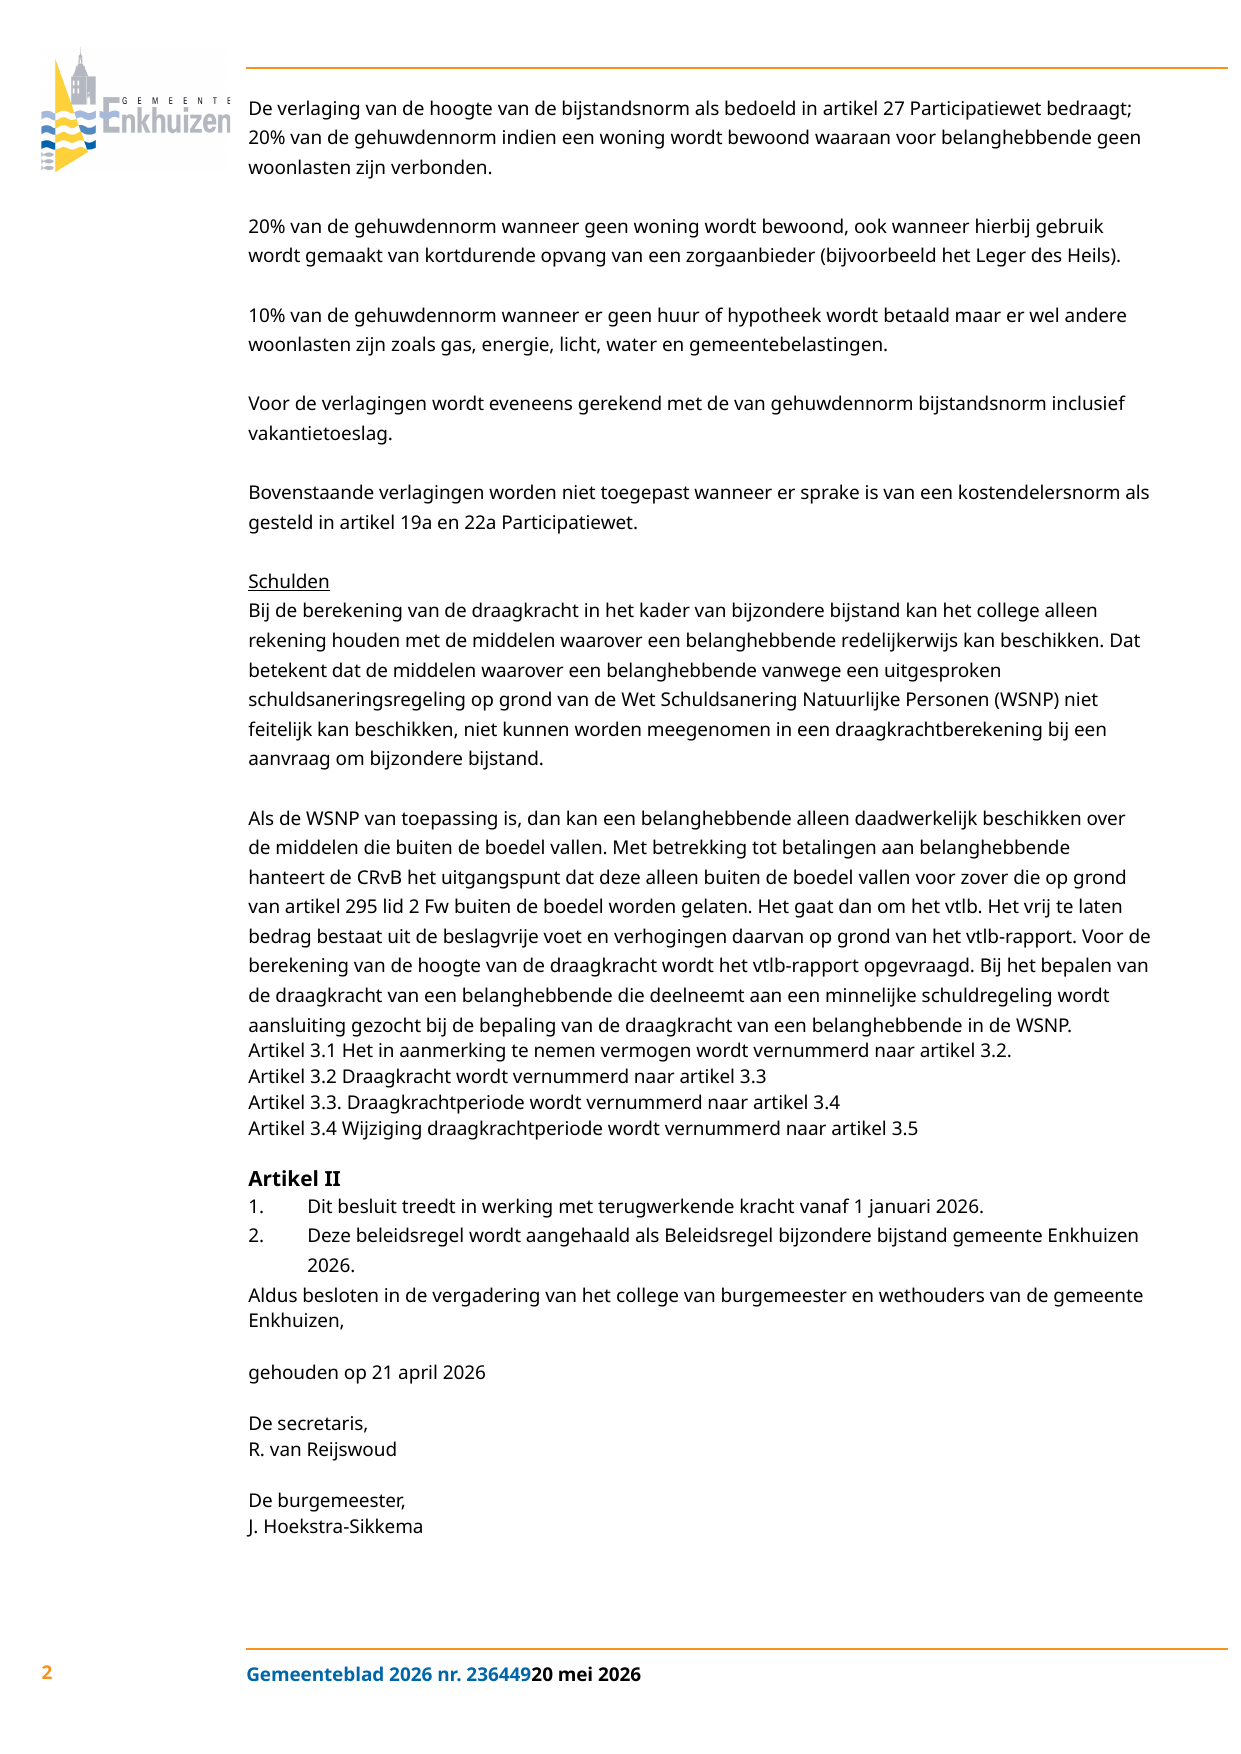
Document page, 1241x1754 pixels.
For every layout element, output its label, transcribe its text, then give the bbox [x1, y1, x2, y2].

table_cell Artikel 3.1 Het in aanmerking te nemen vermogen wordt vernummerd naar artikel 3.2. [248, 1038, 1152, 1063]
picture [41, 47, 231, 172]
list Dit besluit treedt in werking met terugwerkende kracht vanaf 1 januari 2026. [248, 1193, 1152, 1219]
table_cell Artikel 3.2 Draagkracht wordt vernummerd naar artikel 3.3 [248, 1063, 1152, 1089]
table_cell Artikel 3.3. Draagkrachtperiode wordt vernummerd naar artikel 3.4 [248, 1089, 1152, 1115]
table_header De verlaging van de hoogte van de bijstandsnorm als bedoeld in artikel 27 Participatiewet bedraagt; 20% van de gehuwdennorm indien een woning wordt bewoond waaraan voor belanghebbende geen woonlasten zijn verbonden. 20% van de gehuwdennorm wanneer geen woning wordt bewoond, ook wanneer hierbij gebruik wordt gemaakt van kortdurende opvang van een zorgaanbieder (bijvoorbeeld het Leger des Heils). 10% van de gehuwdennorm wanneer er geen huur of hypotheek wordt betaald maar er wel andere woonlasten zijn zoals gas, energie, licht, water en gemeentebelastingen. Voor de verlagingen wordt eveneens gerekend met de van gehuwdennorm bijstandsnorm inclusief vakantietoeslag. Bovenstaande verlagingen worden niet toegepast wanneer er sprake is van een kostendelersnorm als gesteld in artikel 19a en 22a Participatiewet. Schulden Bij de berekening van de draagkracht in het kader van bijzondere bijstand kan het college alleen rekening houden met de middelen waarover een belanghebbende redelijkerwijs kan beschikken. Dat betekent dat de middelen waarover een belanghebbende vanwege een uitgesproken schuldsaneringsregeling op grond van de Wet Schuldsanering Natuurlijke Personen (WSNP) niet feitelijk kan beschikken, niet kunnen worden meegenomen in een draagkrachtberekening bij een aanvraag om bijzondere bijstand. Als de WSNP van toepassing is, dan kan een belanghebbende alleen daadwerkelijk beschikken over de middelen die buiten de boedel vallen. Met betrekking tot betalingen aan belanghebbende hanteert de CRvB het uitgangspunt dat deze alleen buiten de boedel vallen voor zover die op grond van artikel 295 lid 2 Fw buiten de boedel worden gelaten. Het gaat dan om het vtlb. Het vrij te laten bedrag bestaat uit de beslagvrije voet en verhogingen daarvan op grond van het vtlb-rapport. Voor de berekening van de hoogte van de draagkracht wordt het vtlb-rapport opgevraagd. Bij het bepalen van de draagkracht van een belanghebbende die deelneemt aan een minnelijke schuldregeling wordt aansluiting gezocht bij de bepaling van de draagkracht van een belanghebbende in de WSNP. [248, 95, 1152, 1038]
text gehouden op 21 april 2026 [248, 1359, 1152, 1385]
list Deze beleidsregel wordt aangehaald als Beleidsregel bijzondere bijstand gemeente Enkhuizen 2026. [248, 1223, 1152, 1278]
text Artikel II [248, 1164, 1152, 1193]
text De secretaris, [248, 1410, 1152, 1436]
text De burgemeester, [248, 1488, 1152, 1513]
text Aldus besloten in de vergadering van het college van burgemeester en wethouders van de gemeente Enkhuizen, [248, 1282, 1152, 1333]
text R. van Reijswoud [248, 1436, 1152, 1462]
text J. Hoekstra-Sikkema [248, 1513, 1152, 1539]
table_cell Artikel 3.4 Wijziging draagkrachtperiode wordt vernummerd naar artikel 3.5 [248, 1115, 1152, 1141]
